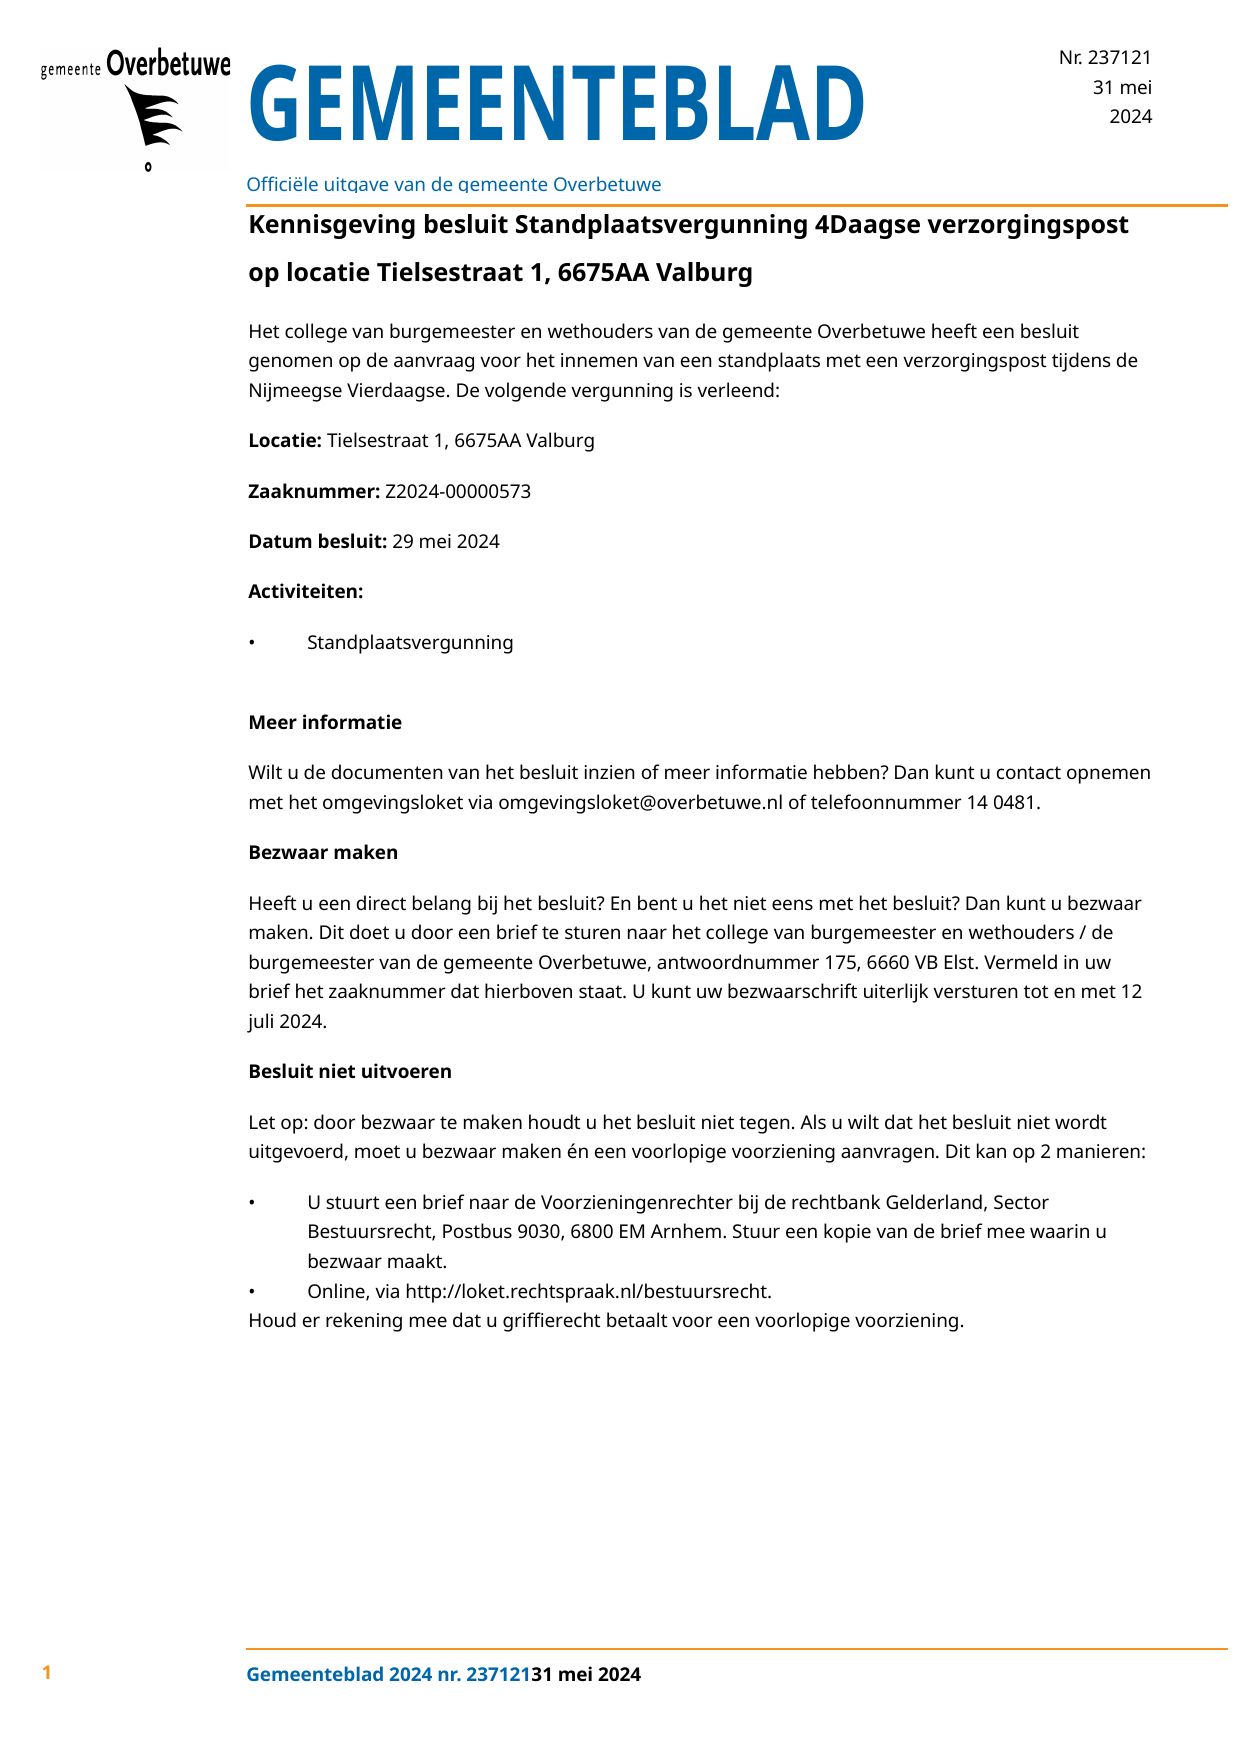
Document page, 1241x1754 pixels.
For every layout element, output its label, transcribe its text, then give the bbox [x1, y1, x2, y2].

text Bezwaar maken [248, 839, 1152, 865]
text Houd er rekening mee dat u griffierecht betaalt voor een voorlopige voorziening. [248, 1307, 1152, 1333]
text Meer informatie [248, 709, 1152, 735]
picture [41, 47, 231, 172]
text Let op: door bezwaar te maken houdt u het besluit niet tegen. Als u wilt dat het besluit niet wordt uitgevoerd, moet u bezwaar maken én een voorlopige voorziening aanvragen. Dit kan op 2 manieren: [248, 1109, 1152, 1164]
text Activiteiten: [248, 579, 1152, 604]
text Het college van burgemeester en wethouders van de gemeente Overbetuwe heeft een besluit genomen op de aanvraag voor het innemen van een standplaats met een verzorgingspost tijdens de Nijmeegse Vierdaagse. De volgende vergunning is verleend: [248, 318, 1152, 403]
list Standplaatsvergunning [248, 629, 1152, 655]
list Online, via http://loket.rechtspraak.nl/bestuursrecht. [248, 1278, 1152, 1304]
text Datum besluit: 29 mei 2024 [248, 528, 1152, 554]
text Kennisgeving besluit Standplaatsvergunning 4Daagse verzorgingspost op locatie Tielsestraat 1, 6675AA Valburg [248, 207, 1152, 288]
text Wilt u de documenten van het besluit inzien of meer informatie hebben? Dan kunt u contact opnemen met het omgevingsloket via omgevingsloket@overbetuwe.nl of telefoonnummer 14 0481. [248, 759, 1152, 815]
text Zaaknummer: Z2024-00000573 [248, 478, 1152, 504]
text Heeft u een direct belang bij het besluit? En bent u het niet eens met het besluit? Dan kunt u bezwaar maken. Dit doet u door een brief te sturen naar het college van burgemeester en wethouders / de burgemeester van de gemeente Overbetuwe, antwoordnummer 175, 6660 VB Elst. Vermeld in uw brief het zaaknummer dat hierboven staat. U kunt uw bezwaarschrift uiterlijk versturen tot en met 12 juli 2024. [248, 890, 1152, 1034]
text Locatie: Tielsestraat 1, 6675AA Valburg [248, 427, 1152, 453]
text Besluit niet uitvoeren [248, 1059, 1152, 1084]
list U stuurt een brief naar de Voorzieningenrechter bij de rechtbank Gelderland, Sector Bestuursrecht, Postbus 9030, 6800 EM Arnhem. Stuur een kopie van de brief mee waarin u bezwaar maakt. [248, 1189, 1152, 1274]
